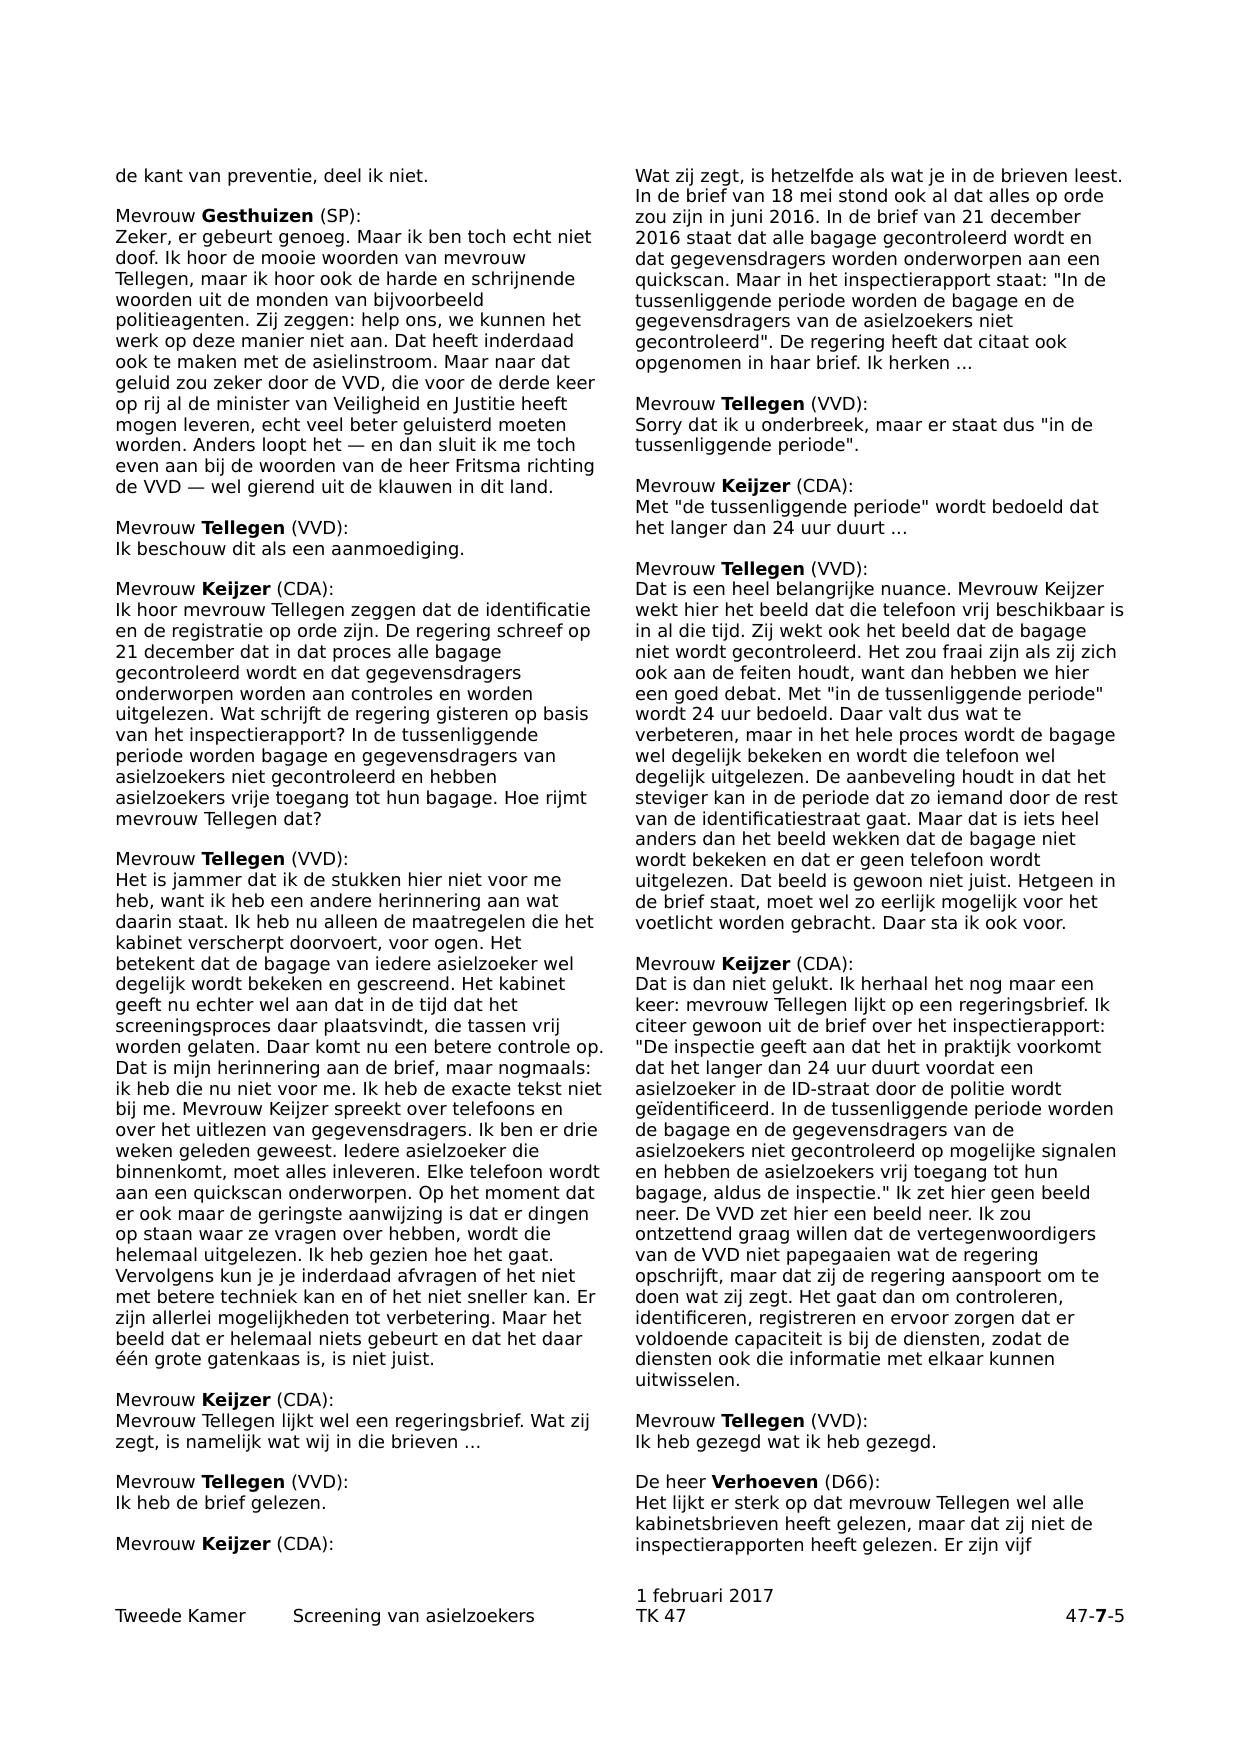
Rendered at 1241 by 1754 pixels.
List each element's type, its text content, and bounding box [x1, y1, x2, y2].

text Dat is dan niet gelukt. Ik herhaal het nog maar een keer: mevrouw Tellegen lijkt op een regeringsbrief. Ik citeer gewoon uit de brief over het inspectierapport: "De inspectie geeft aan dat het in praktijk voorkomt dat het langer dan 24 uur duurt voordat een asielzoeker in de ID-straat door de politie wordt geïdentificeerd. In de tussenliggende periode worden de bagage en de gegevensdragers van de asielzoekers niet gecontroleerd op mogelijke signalen en hebben de asielzoekers vrij toegang tot hun bagage, aldus de inspectie." Ik zet hier geen beeld neer. De VVD zet hier een beeld neer. Ik zou ontzettend graag willen dat de vertegenwoordigers van de VVD niet papegaaien wat de regering opschrijft, maar dat zij de regering aanspoort om te doen wat zij zegt. Het gaat dan om controleren, identificeren, registreren en ervoor zorgen dat er voldoende capaciteit is bij de diensten, zodat de diensten ook die informatie met elkaar kunnen uitwisselen. [635, 974, 1125, 1391]
text Mevrouw Tellegen (VVD): [635, 394, 1125, 414]
text Mevrouw Keijzer (CDA): [635, 476, 1125, 497]
text Mevrouw Keijzer (CDA): [115, 1534, 605, 1554]
text Ik hoor mevrouw Tellegen zeggen dat de identificatie en de registratie op orde zijn. De regering schreef op 21 december dat in dat proces alle bagage gecontroleerd wordt en dat gegevensdragers onderworpen worden aan controles en worden uitgelezen. Wat schrijft de regering gisteren op basis van het inspectierapport? In de tussenliggende periode worden bagage en gegevensdragers van asielzoekers niet gecontroleerd en hebben asielzoekers vrije toegang tot hun bagage. Hoe rijmt mevrouw Tellegen dat? [115, 600, 605, 829]
text Sorry dat ik u onderbreek, maar er staat dus "in de tussenliggende periode". [635, 414, 1125, 456]
text Mevrouw Tellegen (VVD): [115, 849, 605, 870]
text Dat is een heel belangrijke nuance. Mevrouw Keijzer wekt hier het beeld dat die telefoon vrij beschikbaar is in al die tijd. Zij wekt ook het beeld dat de bagage niet wordt gecontroleerd. Het zou fraai zijn als zij zich ook aan de feiten houdt, want dan hebben we hier een goed debat. Met "in de tussenliggende periode" wordt 24 uur bedoeld. Daar valt dus wat te verbeteren, maar in het hele proces wordt de bagage wel degelijk bekeken en wordt die telefoon wel degelijk uitgelezen. De aanbeveling houdt in dat het steviger kan in de periode dat zo iemand door de rest van de identificatiestraat gaat. Maar dat is iets heel anders dan het beeld wekken dat de bagage niet wordt bekeken en dat er geen telefoon wordt uitgelezen. Dat beeld is gewoon niet juist. Hetgeen in de brief staat, moet wel zo eerlijk mogelijk voor het voetlicht worden gebracht. Daar sta ik ook voor. [635, 579, 1125, 933]
text Mevrouw Keijzer (CDA): [115, 1390, 605, 1411]
text Het lijkt er sterk op dat mevrouw Tellegen wel alle kabinetsbrieven heeft gelezen, maar dat zij niet de inspectierapporten heeft gelezen. Er zijn vijf [635, 1493, 1125, 1556]
text Ik beschouw dit als een aanmoediging. [115, 538, 605, 559]
text De heer Verhoeven (D66): [635, 1472, 1125, 1493]
text Het is jammer dat ik de stukken hier niet voor me heb, want ik heb een andere herinnering aan wat daarin staat. Ik heb nu alleen de maatregelen die het kabinet verscherpt doorvoert, voor ogen. Het betekent dat de bagage van iedere asielzoeker wel degelijk wordt bekeken en gescreend. Het kabinet geeft nu echter wel aan dat in de tijd dat het screeningsproces daar plaatsvindt, die tassen vrij worden gelaten. Daar komt nu een betere controle op. Dat is mijn herinnering aan de brief, maar nogmaals: ik heb die nu niet voor me. Ik heb de exacte tekst niet bij me. Mevrouw Keijzer spreekt over telefoons en over het uitlezen van gegevensdragers. Ik ben er drie weken geleden geweest. Iedere asielzoeker die binnenkomt, moet alles inleveren. Elke telefoon wordt aan een quickscan onderworpen. Op het moment dat er ook maar de geringste aanwijzing is dat er dingen op staan waar ze vragen over hebben, wordt die helemaal uitgelezen. Ik heb gezien hoe het gaat. Vervolgens kun je je inderdaad afvragen of het niet met betere techniek kan en of het niet sneller kan. Er zijn allerlei mogelijkheden tot verbetering. Maar het beeld dat er helemaal niets gebeurt en dat het daar één grote gatenkaas is, is niet juist. [115, 870, 605, 1370]
text de kant van preventie, deel ik niet. [115, 165, 605, 186]
text Mevrouw Keijzer (CDA): [635, 953, 1125, 974]
text Mevrouw Tellegen (VVD): [115, 1472, 605, 1493]
text Mevrouw Tellegen (VVD): [635, 558, 1125, 579]
text Ik heb gezegd wat ik heb gezegd. [635, 1431, 1125, 1452]
text Mevrouw Gesthuizen (SP): [115, 206, 605, 227]
text Met "de tussenliggende periode" wordt bedoeld dat het langer dan 24 uur duurt ... [635, 497, 1125, 538]
text Wat zij zegt, is hetzelfde als wat je in de brieven leest. In de brief van 18 mei stond ook al dat alles op orde zou zijn in juni 2016. In de brief van 21 december 2016 staat dat alle bagage gecontroleerd wordt en dat gegevensdragers worden onderworpen aan een quickscan. Maar in het inspectierapport staat: "In de tussenliggende periode worden de bagage en de gegevensdragers van de asielzoekers niet gecontroleerd". De regering heeft dat citaat ook opgenomen in haar brief. Ik herken ... [635, 165, 1125, 374]
text Mevrouw Tellegen (VVD): [115, 518, 605, 538]
text Ik heb de brief gelezen. [115, 1493, 605, 1514]
text Zeker, er gebeurt genoeg. Maar ik ben toch echt niet doof. Ik hoor de mooie woorden van mevrouw Tellegen, maar ik hoor ook de harde en schrijnende woorden uit de monden van bijvoorbeeld politieagenten. Zij zeggen: help ons, we kunnen het werk op deze manier niet aan. Dat heeft inderdaad ook te maken met de asielinstroom. Maar naar dat geluid zou zeker door de VVD, die voor de derde keer op rij al de minister van Veiligheid en Justitie heeft mogen leveren, echt veel beter geluisterd moeten worden. Anders loopt het — en dan sluit ik me toch even aan bij de woorden van de heer Fritsma richting de VVD — wel gierend uit de klauwen in dit land. [115, 227, 605, 498]
text Mevrouw Keijzer (CDA): [115, 579, 605, 600]
text Mevrouw Tellegen (VVD): [635, 1411, 1125, 1431]
text Mevrouw Tellegen lijkt wel een regeringsbrief. Wat zij zegt, is namelijk wat wij in die brieven ... [115, 1411, 605, 1452]
